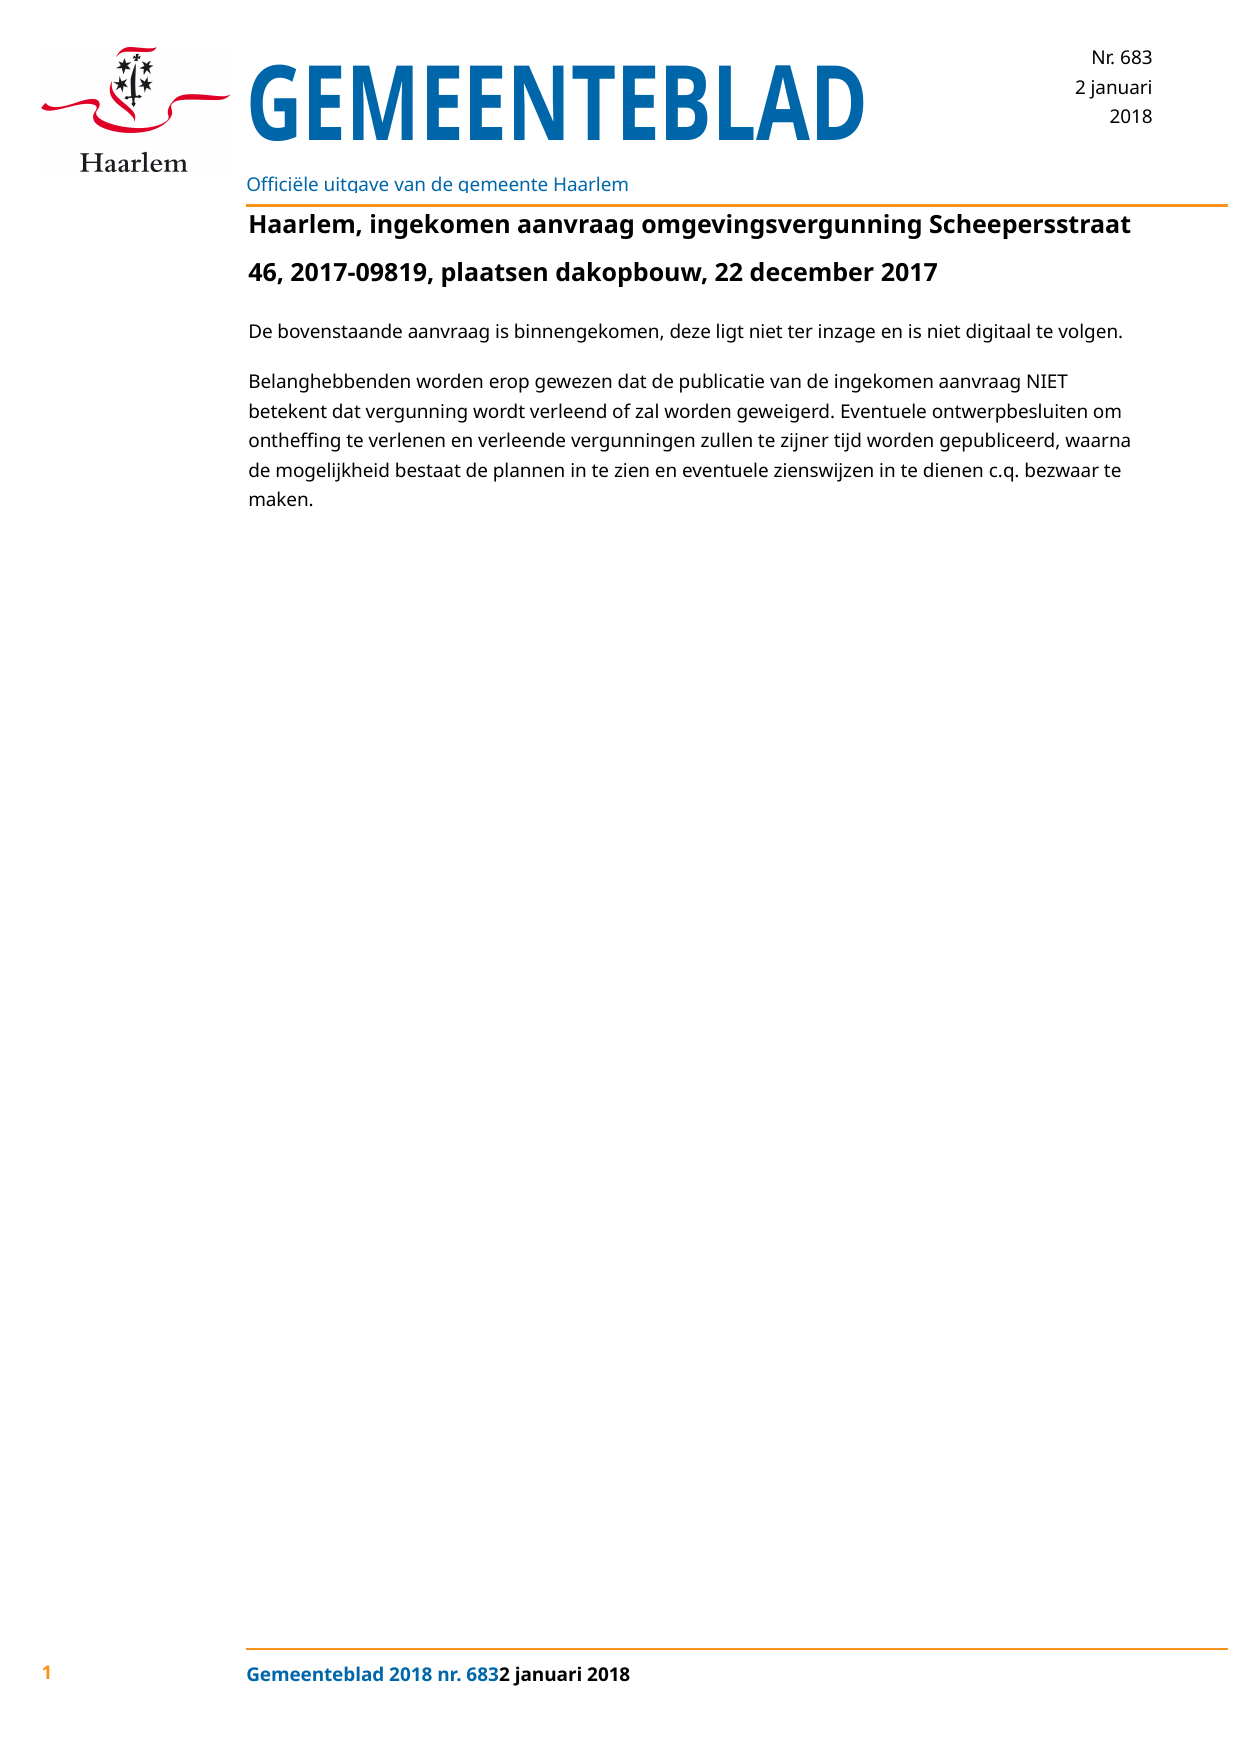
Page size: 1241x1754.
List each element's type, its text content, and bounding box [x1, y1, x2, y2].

text De bovenstaande aanvraag is binnengekomen, deze ligt niet ter inzage en is niet digitaal te volgen. [248, 318, 1152, 344]
picture [41, 47, 231, 172]
text Belanghebbenden worden erop gewezen dat de publicatie van de ingekomen aanvraag NIET betekent dat vergunning wordt verleend of zal worden geweigerd. Eventuele ontwerpbesluiten om ontheffing te verlenen en verleende vergunningen zullen te zijner tijd worden gepubliceerd, waarna de mogelijkheid bestaat de plannen in te zien en eventuele zienswijzen in te dienen c.q. bezwaar te maken. [248, 368, 1152, 512]
text Haarlem, ingekomen aanvraag omgevingsvergunning Scheepersstraat 46, 2017-09819, plaatsen dakopbouw, 22 december 2017 [248, 207, 1152, 288]
